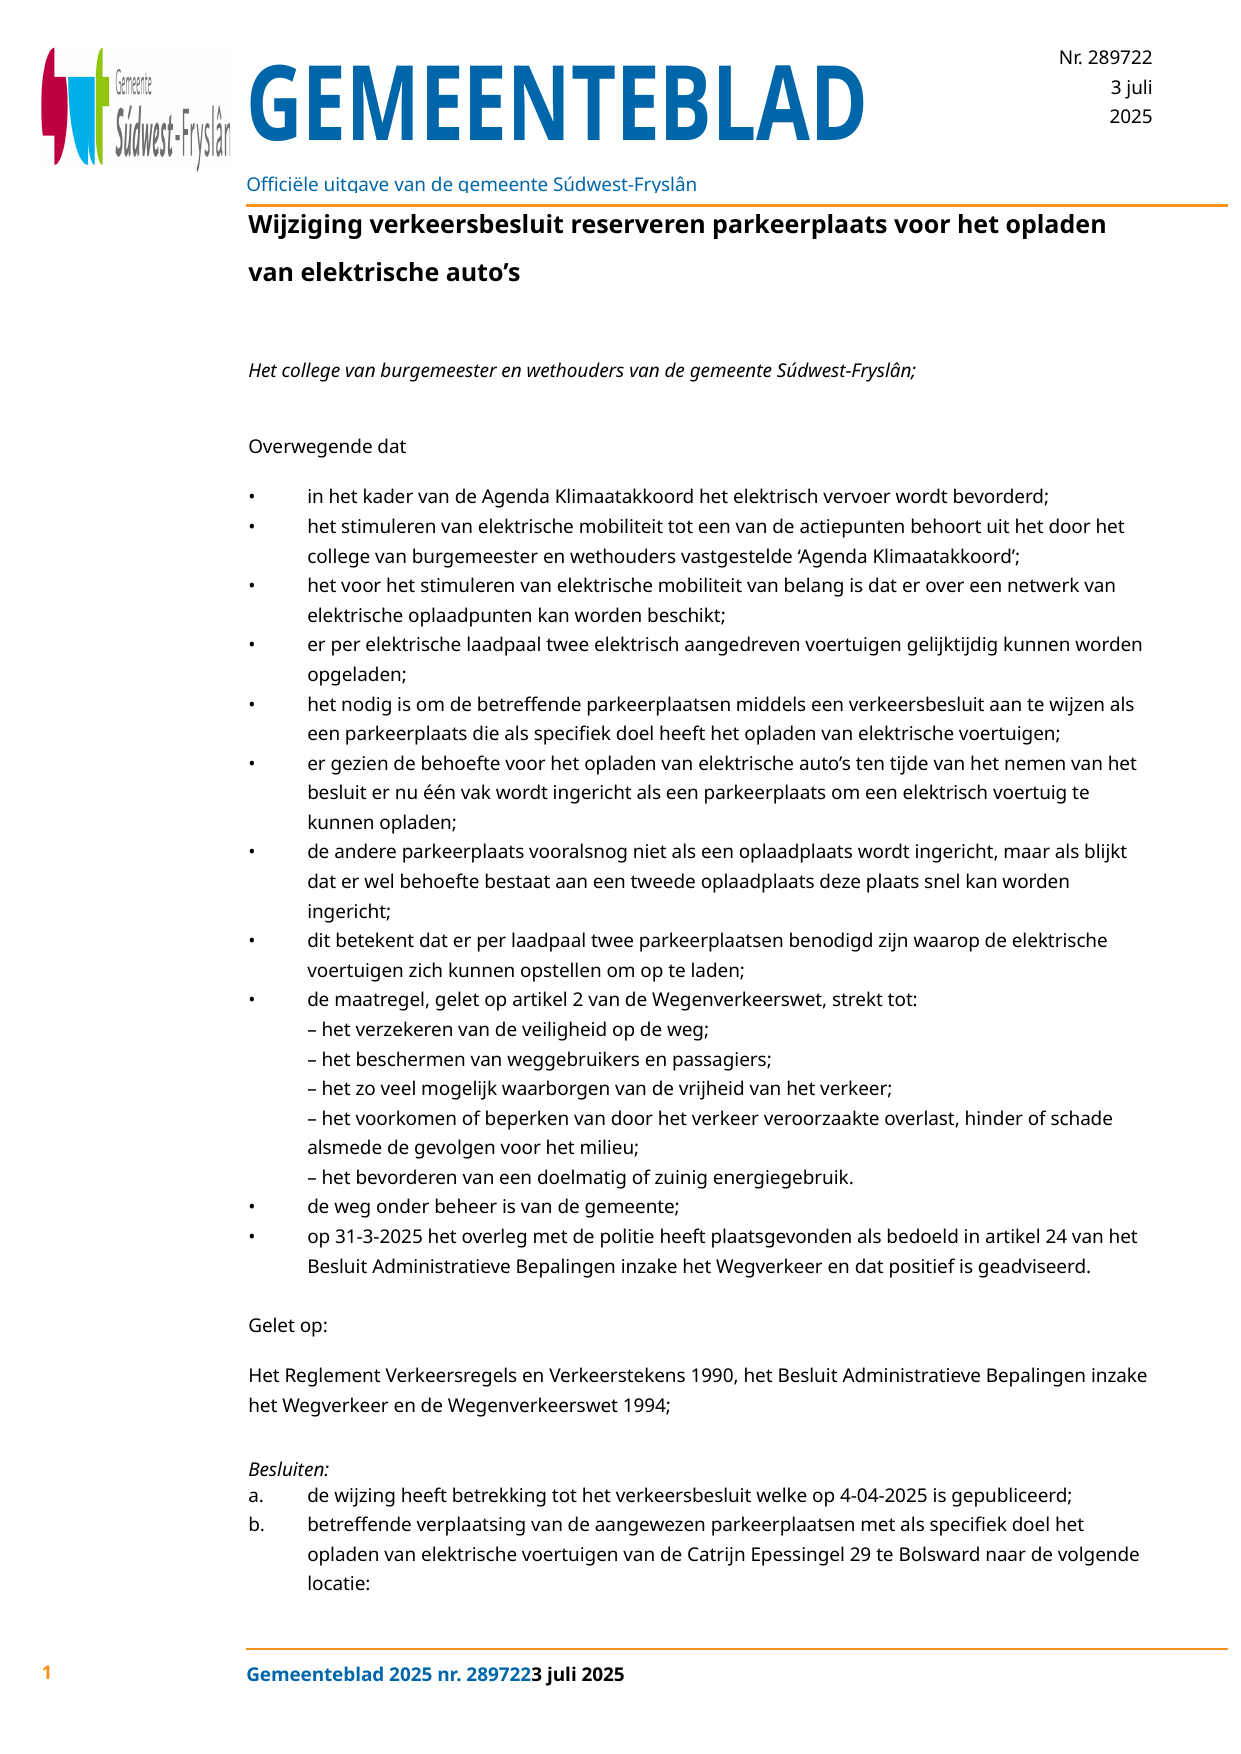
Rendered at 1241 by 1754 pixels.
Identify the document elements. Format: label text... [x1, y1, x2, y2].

text Wijziging verkeersbesluit reserveren parkeerplaats voor het opladen van elektrische auto’s [248, 207, 1152, 288]
list het stimuleren van elektrische mobiliteit tot een van de actiepunten behoort uit het door het college van burgemeester en wethouders vastgestelde ‘Agenda Klimaatakkoord’; [248, 513, 1152, 569]
list op 31-3-2025 het overleg met de politie heeft plaatsgevonden als bedoeld in artikel 24 van het Besluit Administratieve Bepalingen inzake het Wegverkeer en dat positief is geadviseerd. [248, 1223, 1152, 1279]
text Het college van burgemeester en wethouders van de gemeente Súdwest-Fryslân; [248, 357, 1152, 383]
list er per elektrische laadpaal twee elektrisch aangedreven voertuigen gelijktijdig kunnen worden opgeladen; [248, 632, 1152, 687]
list er gezien de behoefte voor het opladen van elektrische auto’s ten tijde van het nemen van het besluit er nu één vak wordt ingericht als een parkeerplaats om een elektrisch voertuig te kunnen opladen; [248, 750, 1152, 835]
list de weg onder beheer is van de gemeente; [248, 1194, 1152, 1219]
list de maatregel, gelet op artikel 2 van de Wegenverkeerswet, strekt tot: [248, 987, 1152, 1012]
text Overwegende dat [248, 433, 1152, 459]
list – het zo veel mogelijk waarborgen van de vrijheid van het verkeer; [248, 1075, 1152, 1101]
list – het voorkomen of beperken van door het verkeer veroorzaakte overlast, hinder of schade alsmede de gevolgen voor het milieu; [248, 1105, 1152, 1160]
text Besluiten: [248, 1456, 1152, 1482]
list de wijzing heeft betrekking tot het verkeersbesluit welke op 4-04-2025 is gepubliceerd; [248, 1482, 1152, 1507]
list het voor het stimuleren van elektrische mobiliteit van belang is dat er over een netwerk van elektrische oplaadpunten kan worden beschikt; [248, 572, 1152, 628]
list in het kader van de Agenda Klimaatakkoord het elektrisch vervoer wordt bevorderd; [248, 484, 1152, 509]
picture [41, 47, 231, 172]
list het nodig is om de betreffende parkeerplaatsen middels een verkeersbesluit aan te wijzen als een parkeerplaats die als specifiek doel heeft het opladen van elektrische voertuigen; [248, 691, 1152, 746]
list – het verzekeren van de veiligheid op de weg; [248, 1016, 1152, 1042]
list – het beschermen van weggebruikers en passagiers; [248, 1046, 1152, 1072]
list – het bevorderen van een doelmatig of zuinig energiegebruik. [248, 1164, 1152, 1190]
list dit betekent dat er per laadpaal twee parkeerplaatsen benodigd zijn waarop de elektrische voertuigen zich kunnen opstellen om op te laden; [248, 927, 1152, 983]
text Gelet op: [248, 1312, 1152, 1338]
list de andere parkeerplaats vooralsnog niet als een oplaadplaats wordt ingericht, maar als blijkt dat er wel behoefte bestaat aan een tweede oplaadplaats deze plaats snel kan worden ingericht; [248, 839, 1152, 924]
list betreffende verplaatsing van de aangewezen parkeerplaatsen met als specifiek doel het opladen van elektrische voertuigen van de Catrijn Epessingel 29 te Bolsward naar de volgende locatie: [248, 1511, 1152, 1596]
text Het Reglement Verkeersregels en Verkeerstekens 1990, het Besluit Administratieve Bepalingen inzake het Wegverkeer en de Wegenverkeerswet 1994; [248, 1362, 1152, 1418]
